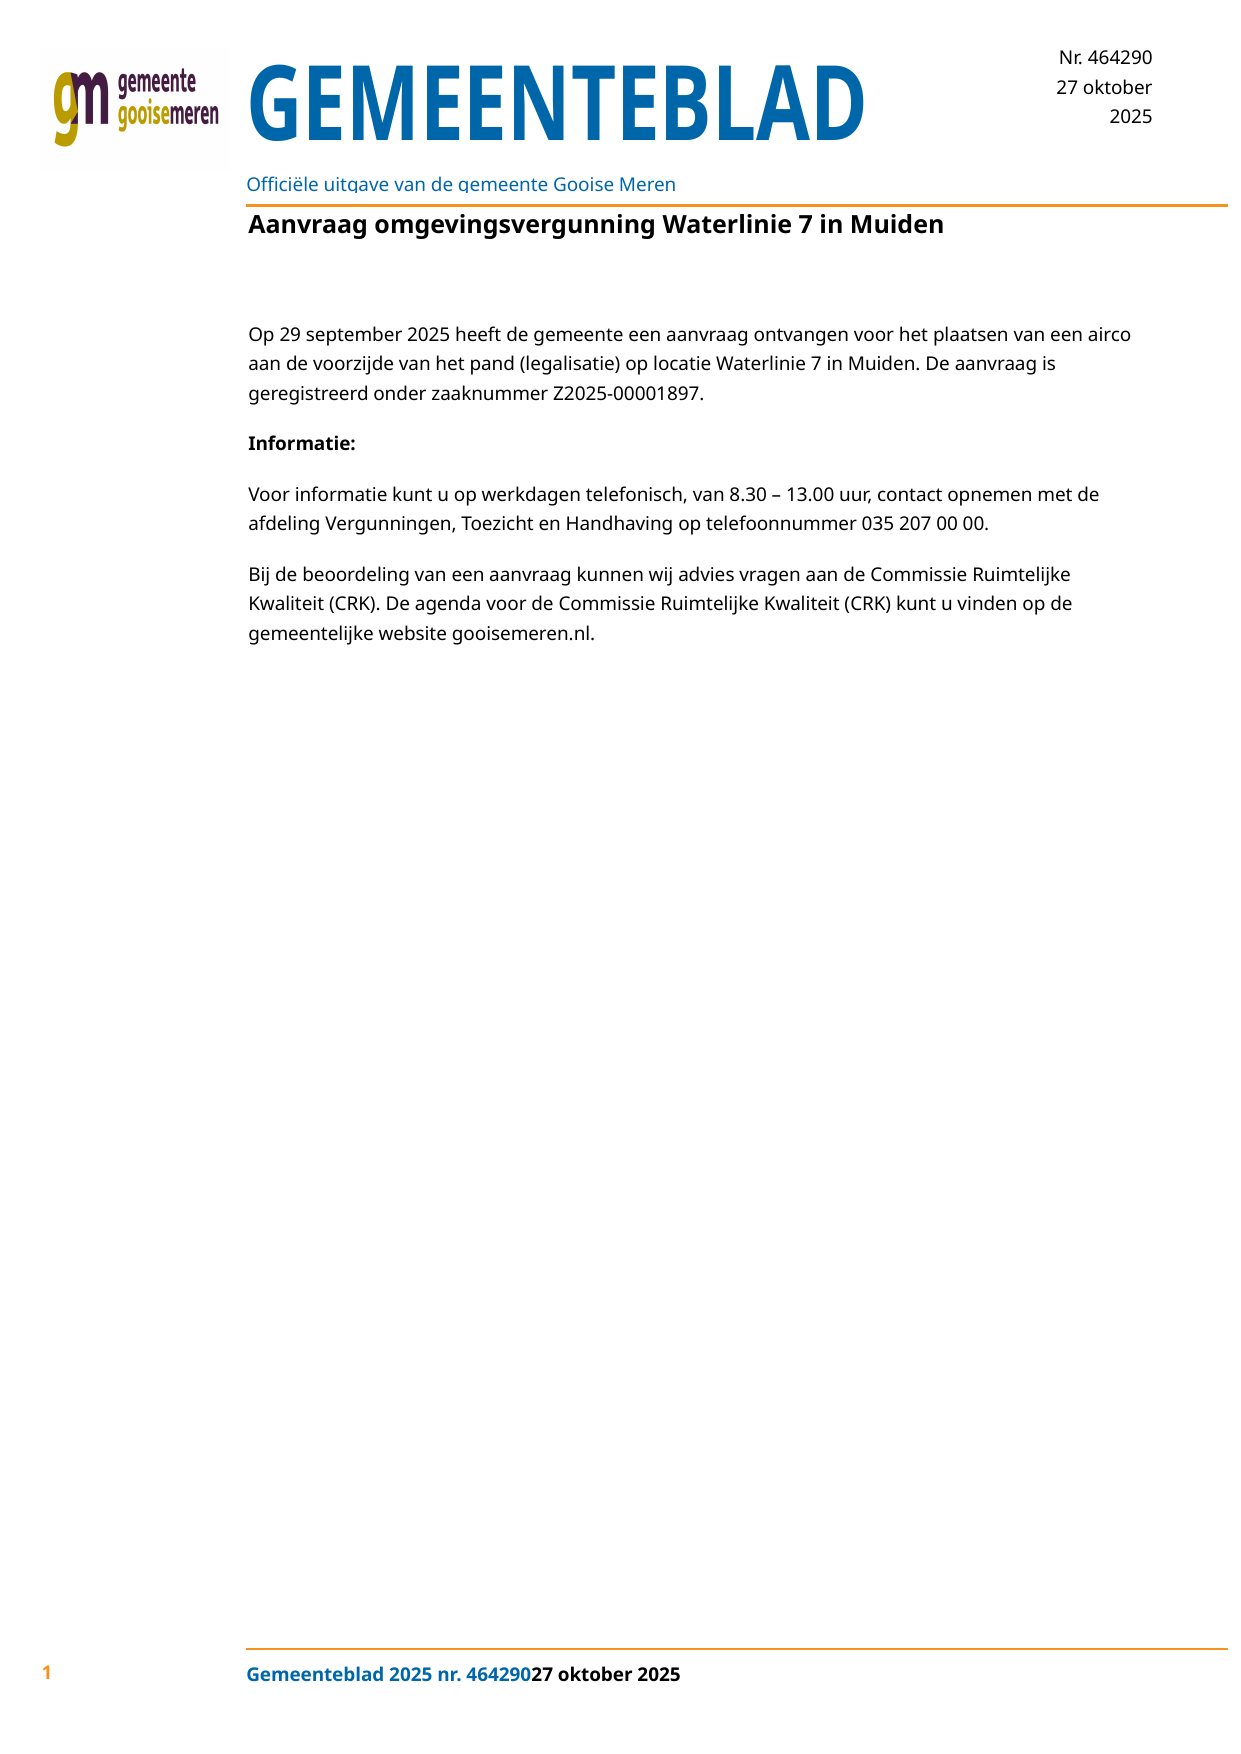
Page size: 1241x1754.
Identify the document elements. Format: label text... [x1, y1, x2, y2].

picture [41, 47, 231, 172]
text Aanvraag omgevingsvergunning Waterlinie 7 in Muiden [248, 207, 1152, 241]
text Bij de beoordeling van een aanvraag kunnen wij advies vragen aan de Commissie Ruimtelijke Kwaliteit (CRK). De agenda voor de Commissie Ruimtelijke Kwaliteit (CRK) kunt u vinden op de gemeentelijke website gooisemeren.nl. [248, 561, 1152, 646]
text Voor informatie kunt u op werkdagen telefonisch, van 8.30 – 13.00 uur, contact opnemen met de afdeling Vergunningen, Toezicht en Handhaving op telefoonnummer 035 207 00 00. [248, 481, 1152, 536]
text Op 29 september 2025 heeft de gemeente een aanvraag ontvangen voor het plaatsen van een airco aan de voorzijde van het pand (legalisatie) op locatie Waterlinie 7 in Muiden. De aanvraag is geregistreerd onder zaaknummer Z2025-00001897. [248, 321, 1152, 406]
text Informatie: [248, 430, 1152, 456]
